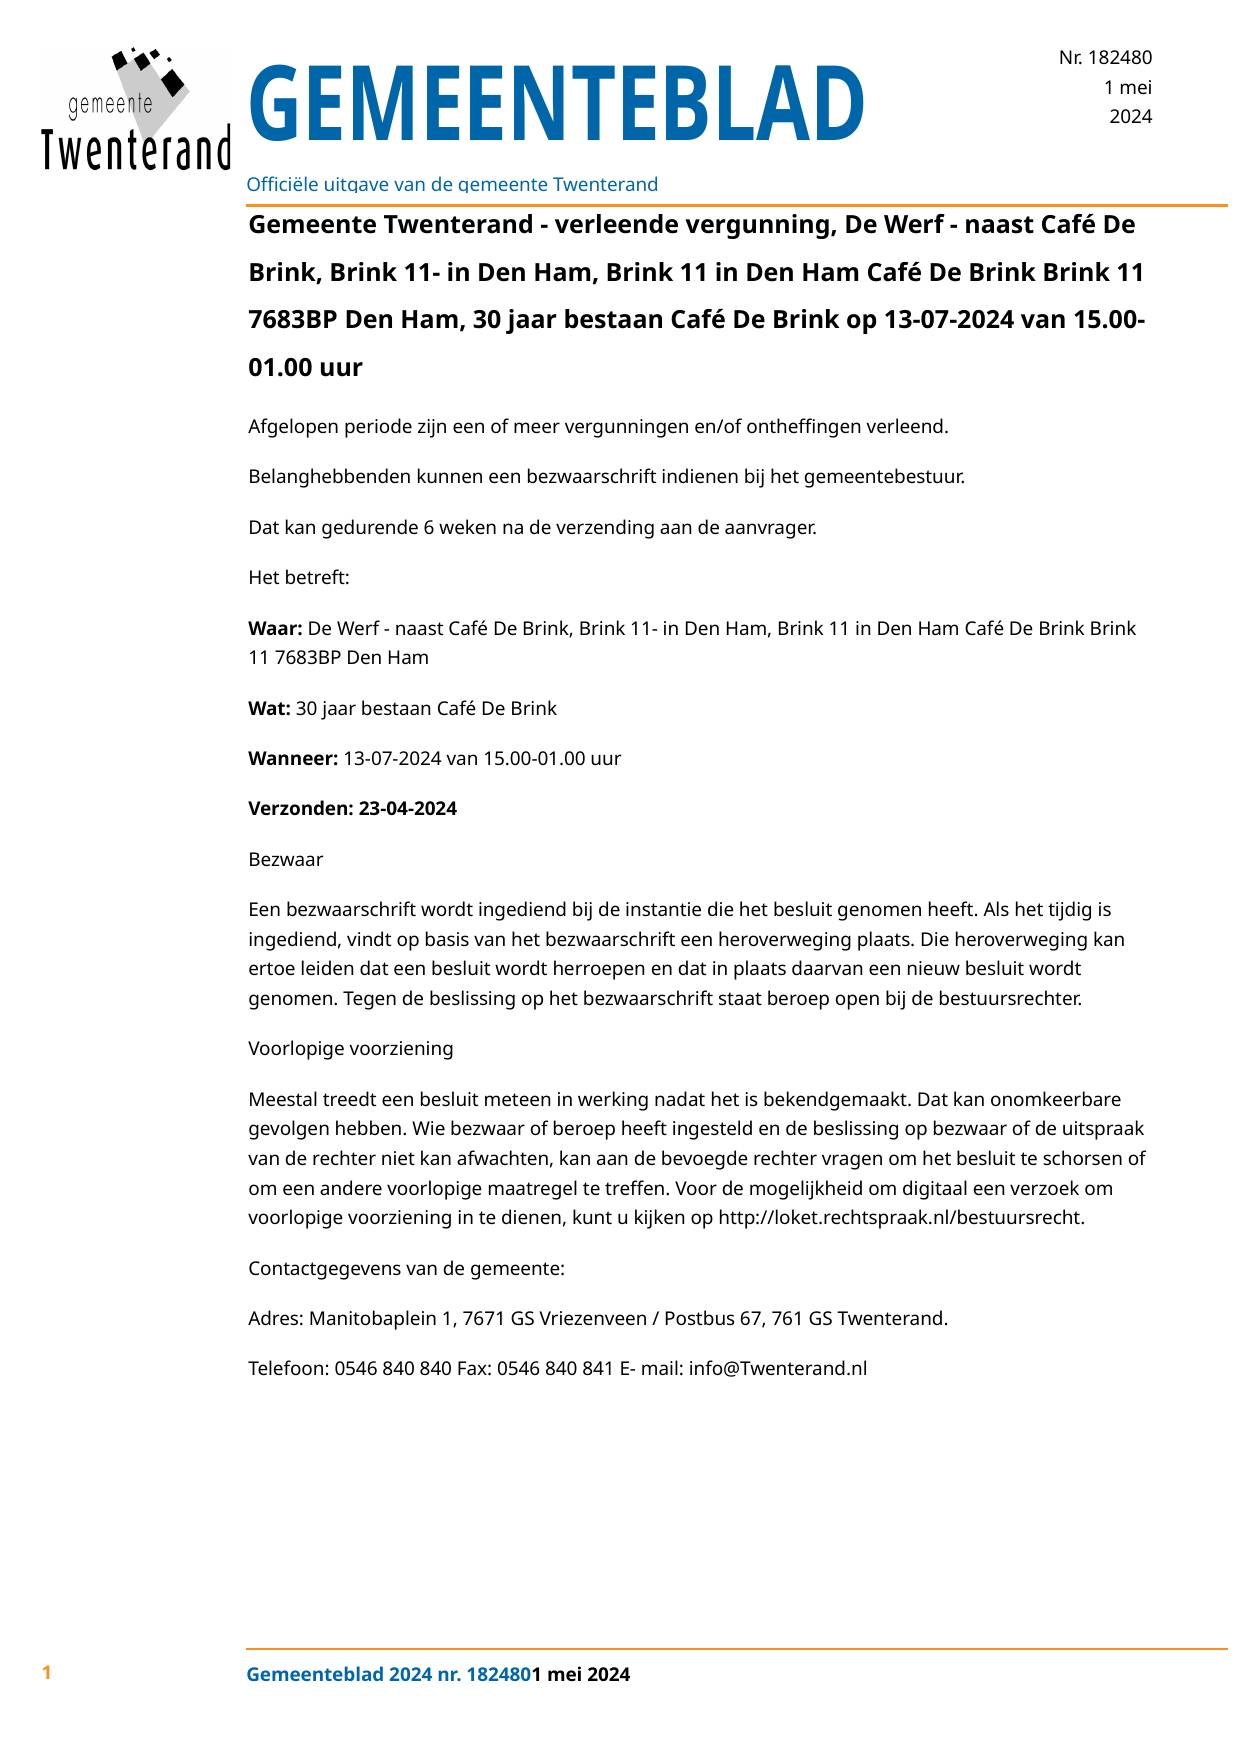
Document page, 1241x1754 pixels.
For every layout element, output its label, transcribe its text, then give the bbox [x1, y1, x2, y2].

text Adres: Manitobaplein 1, 7671 GS Vriezenveen / Postbus 67, 761 GS Twenterand. [248, 1305, 1152, 1331]
text Contactgegevens van de gemeente: [248, 1255, 1152, 1281]
text Waar: De Werf - naast Café De Brink, Brink 11- in Den Ham, Brink 11 in Den Ham Café De Brink Brink 11 7683BP Den Ham [248, 615, 1152, 670]
text Wat: 30 jaar bestaan Café De Brink [248, 695, 1152, 721]
text Wanneer: 13-07-2024 van 15.00-01.00 uur [248, 745, 1152, 771]
text Afgelopen periode zijn een of meer vergunningen en/of ontheffingen verleend. [248, 413, 1152, 439]
text Verzonden: 23-04-2024 [248, 796, 1152, 821]
text Voorlopige voorziening [248, 1036, 1152, 1061]
text Het betreft: [248, 564, 1152, 590]
text Bezwaar [248, 846, 1152, 872]
text Telefoon: 0546 840 840 Fax: 0546 840 841 E- mail: info@Twenterand.nl [248, 1356, 1152, 1381]
text Een bezwaarschrift wordt ingediend bij de instantie die het besluit genomen heeft. Als het tijdig is ingediend, vindt op basis van het bezwaarschrift een heroverweging plaats. Die heroverweging kan ertoe leiden dat een besluit wordt herroepen en dat in plaats daarvan een nieuw besluit wordt genomen. Tegen de beslissing op het bezwaarschrift staat beroep open bij de bestuursrechter. [248, 896, 1152, 1011]
text Gemeente Twenterand - verleende vergunning, De Werf - naast Café De Brink, Brink 11- in Den Ham, Brink 11 in Den Ham Café De Brink Brink 11 7683BP Den Ham, 30 jaar bestaan Café De Brink op 13-07-2024 van 15.00-01.00 uur [248, 207, 1152, 384]
text Meestal treedt een besluit meteen in werking nadat het is bekendgemaakt. Dat kan onomkeerbare gevolgen hebben. Wie bezwaar of beroep heeft ingesteld en de beslissing op bezwaar of de uitspraak van de rechter niet kan afwachten, kan aan de bevoegde rechter vragen om het besluit te schorsen of om een andere voorlopige maatregel te treffen. Voor de mogelijkheid om digitaal een verzoek om voorlopige voorziening in te dienen, kunt u kijken op http://loket.rechtspraak.nl/bestuursrecht. [248, 1086, 1152, 1230]
picture [41, 47, 231, 172]
text Dat kan gedurende 6 weken na de verzending aan de aanvrager. [248, 514, 1152, 540]
text Belanghebbenden kunnen een bezwaarschrift indienen bij het gemeentebestuur. [248, 463, 1152, 489]
